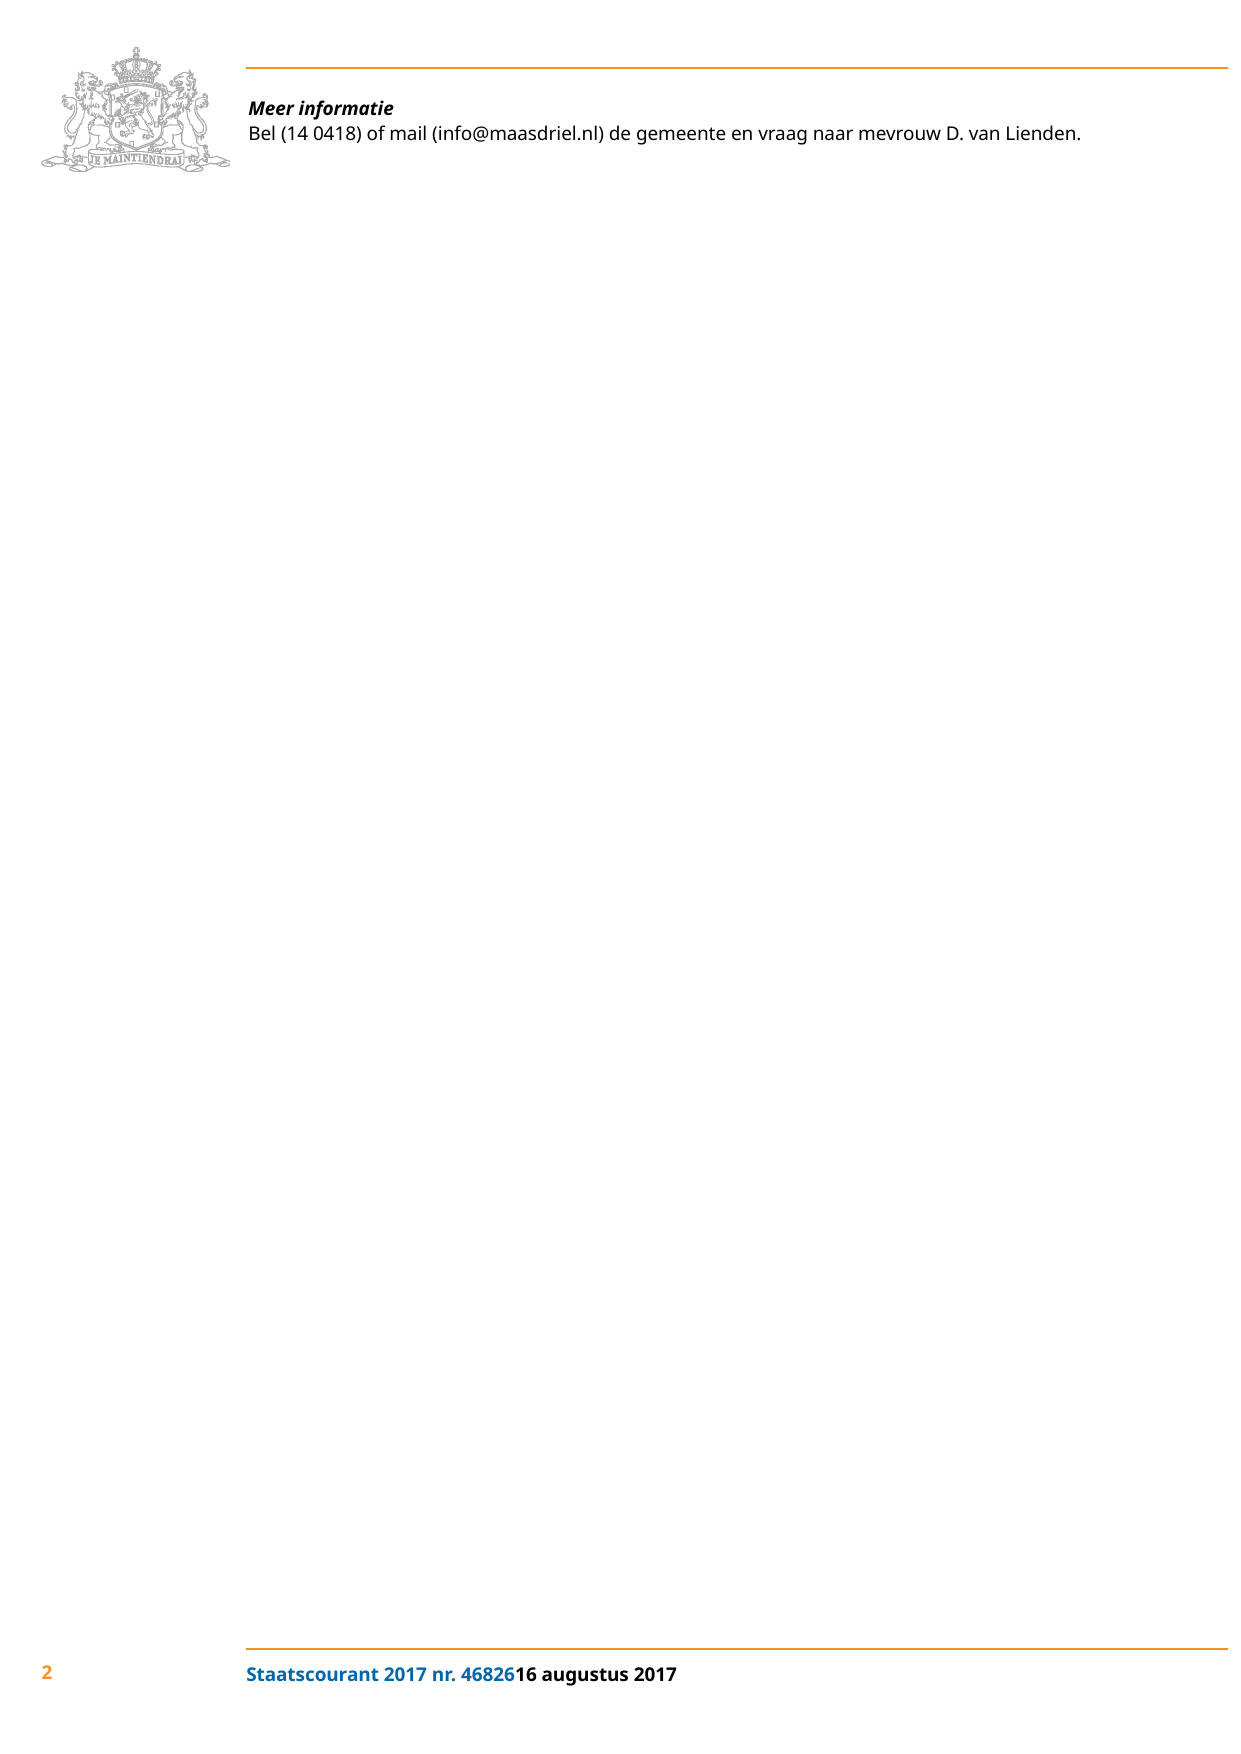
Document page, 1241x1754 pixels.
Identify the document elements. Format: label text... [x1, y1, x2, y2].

text Meer informatie [248, 95, 1152, 121]
picture [41, 47, 231, 172]
text Bel (14 0418) of mail (info@maasdriel.nl) de gemeente en vraag naar mevrouw D. van Lienden. [248, 121, 1152, 146]
